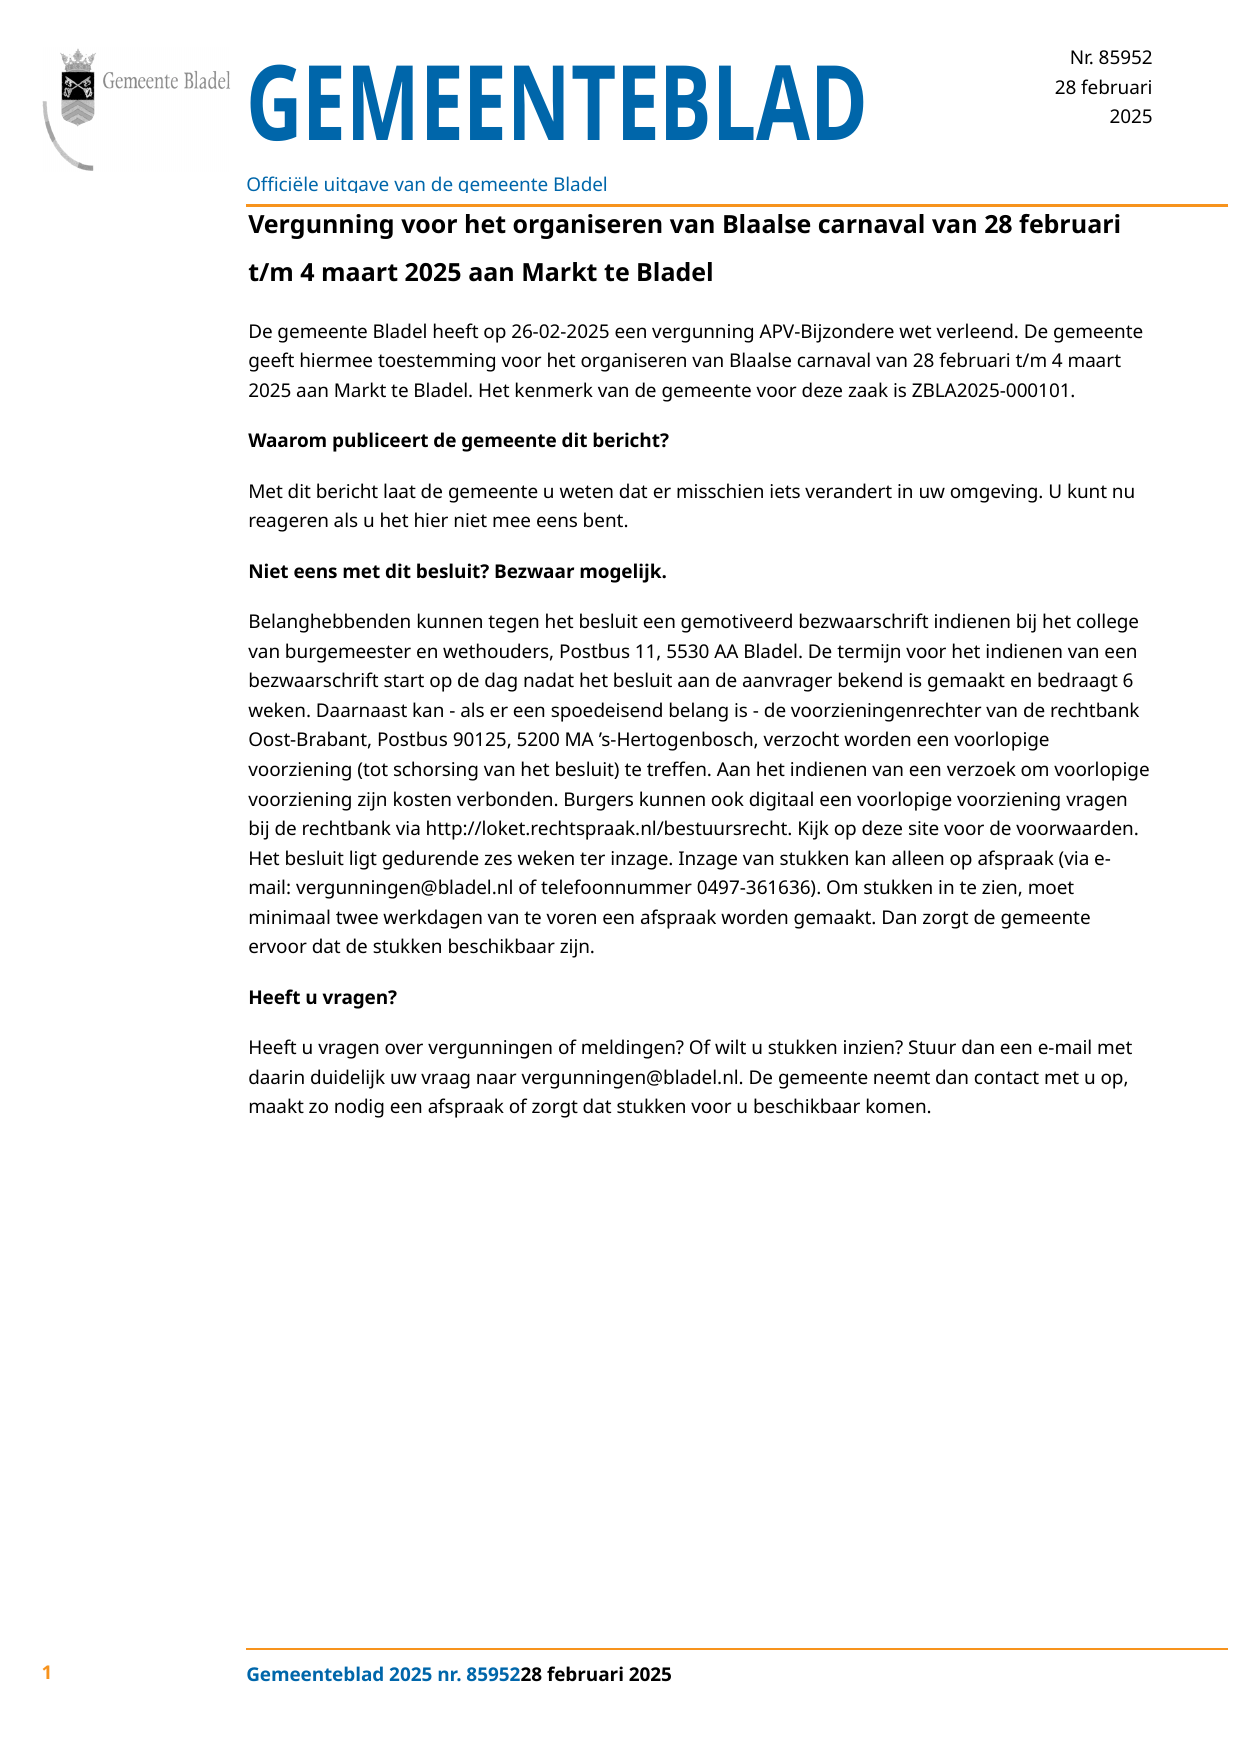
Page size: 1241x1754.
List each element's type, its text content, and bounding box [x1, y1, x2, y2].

text Belanghebbenden kunnen tegen het besluit een gemotiveerd bezwaarschrift indienen bij het college van burgemeester en wethouders, Postbus 11, 5530 AA Bladel. De termijn voor het indienen van een bezwaarschrift start op de dag nadat het besluit aan de aanvrager bekend is gemaakt en bedraagt 6 weken. Daarnaast kan - als er een spoedeisend belang is - de voorzieningenrechter van de rechtbank Oost-Brabant, Postbus 90125, 5200 MA ’s-Hertogenbosch, verzocht worden een voorlopige voorziening (tot schorsing van het besluit) te treffen. Aan het indienen van een verzoek om voorlopige voorziening zijn kosten verbonden. Burgers kunnen ook digitaal een voorlopige voorziening vragen bij de rechtbank via http://loket.rechtspraak.nl/bestuursrecht. Kijk op deze site voor de voorwaarden. Het besluit ligt gedurende zes weken ter inzage. Inzage van stukken kan alleen op afspraak (via e-mail: vergunningen@bladel.nl of telefoonnummer 0497-361636). Om stukken in te zien, moet minimaal twee werkdagen van te voren een afspraak worden gemaakt. Dan zorgt de gemeente ervoor dat de stukken beschikbaar zijn. [248, 608, 1152, 959]
text Vergunning voor het organiseren van Blaalse carnaval van 28 februari t/m 4 maart 2025 aan Markt te Bladel [248, 207, 1152, 288]
text Niet eens met dit besluit? Bezwaar mogelijk. [248, 558, 1152, 584]
text Heeft u vragen? [248, 984, 1152, 1010]
text Heeft u vragen over vergunningen of meldingen? Of wilt u stukken inzien? Stuur dan een e-mail met daarin duidelijk uw vraag naar vergunningen@bladel.nl. De gemeente neemt dan contact met u op, maakt zo nodig een afspraak of zorgt dat stukken voor u beschikbaar komen. [248, 1034, 1152, 1119]
picture [41, 47, 231, 172]
text Met dit bericht laat de gemeente u weten dat er misschien iets verandert in uw omgeving. U kunt nu reageren als u het hier niet mee eens bent. [248, 478, 1152, 533]
text De gemeente Bladel heeft op 26-02-2025 een vergunning APV-Bijzondere wet verleend. De gemeente geeft hiermee toestemming voor het organiseren van Blaalse carnaval van 28 februari t/m 4 maart 2025 aan Markt te Bladel. Het kenmerk van de gemeente voor deze zaak is ZBLA2025-000101. [248, 318, 1152, 403]
text Waarom publiceert de gemeente dit bericht? [248, 427, 1152, 453]
